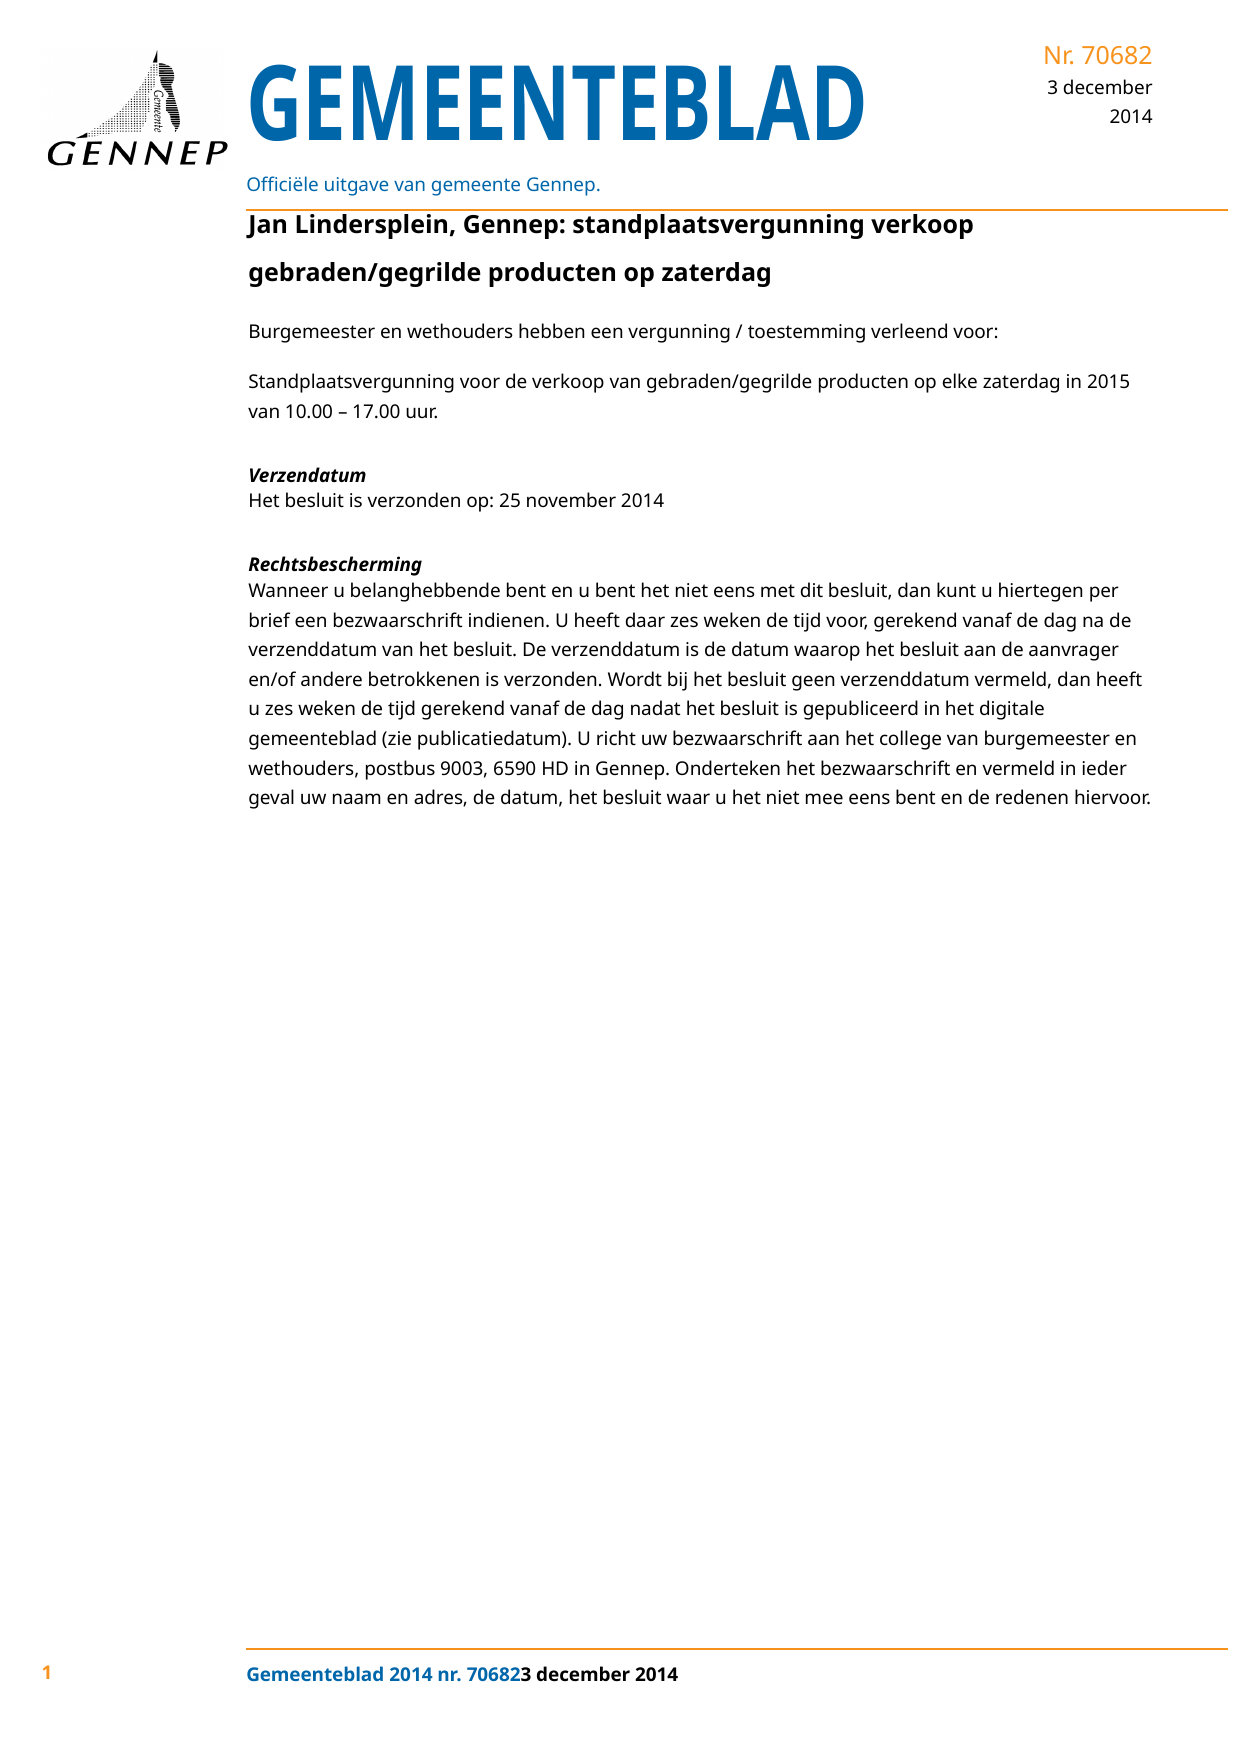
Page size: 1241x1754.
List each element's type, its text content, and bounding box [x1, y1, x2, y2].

text Verzendatum [248, 462, 1152, 488]
text Standplaatsvergunning voor de verkoop van gebraden/gegrilde producten op elke zaterdag in 2015 van 10.00 – 17.00 uur. [248, 368, 1152, 424]
text Wanneer u belanghebbende bent en u bent het niet eens met dit besluit, dan kunt u hiertegen per brief een bezwaarschrift indienen. U heeft daar zes weken de tijd voor, gerekend vanaf de dag na de verzenddatum van het besluit. De verzenddatum is de datum waarop het besluit aan de aanvrager en/of andere betrokkenen is verzonden. Wordt bij het besluit geen verzenddatum vermeld, dan heeft u zes weken de tijd gerekend vanaf de dag nadat het besluit is gepubliceerd in het digitale gemeenteblad (zie publicatiedatum). U richt uw bezwaarschrift aan het college van burgemeester en wethouders, postbus 9003, 6590 HD in Gennep. Onderteken het bezwaarschrift en vermeld in ieder geval uw naam en adres, de datum, het besluit waar u het niet mee eens bent en de redenen hiervoor. [248, 577, 1152, 810]
text Het besluit is verzonden op: 25 november 2014 [248, 488, 1152, 513]
text Rechtsbescherming [248, 552, 1152, 577]
picture [41, 47, 231, 172]
text Burgemeester en wethouders hebben een vergunning / toestemming verleend voor: [248, 318, 1152, 344]
text Jan Lindersplein, Gennep: standplaatsvergunning verkoop gebraden/gegrilde producten op zaterdag [248, 211, 1152, 288]
